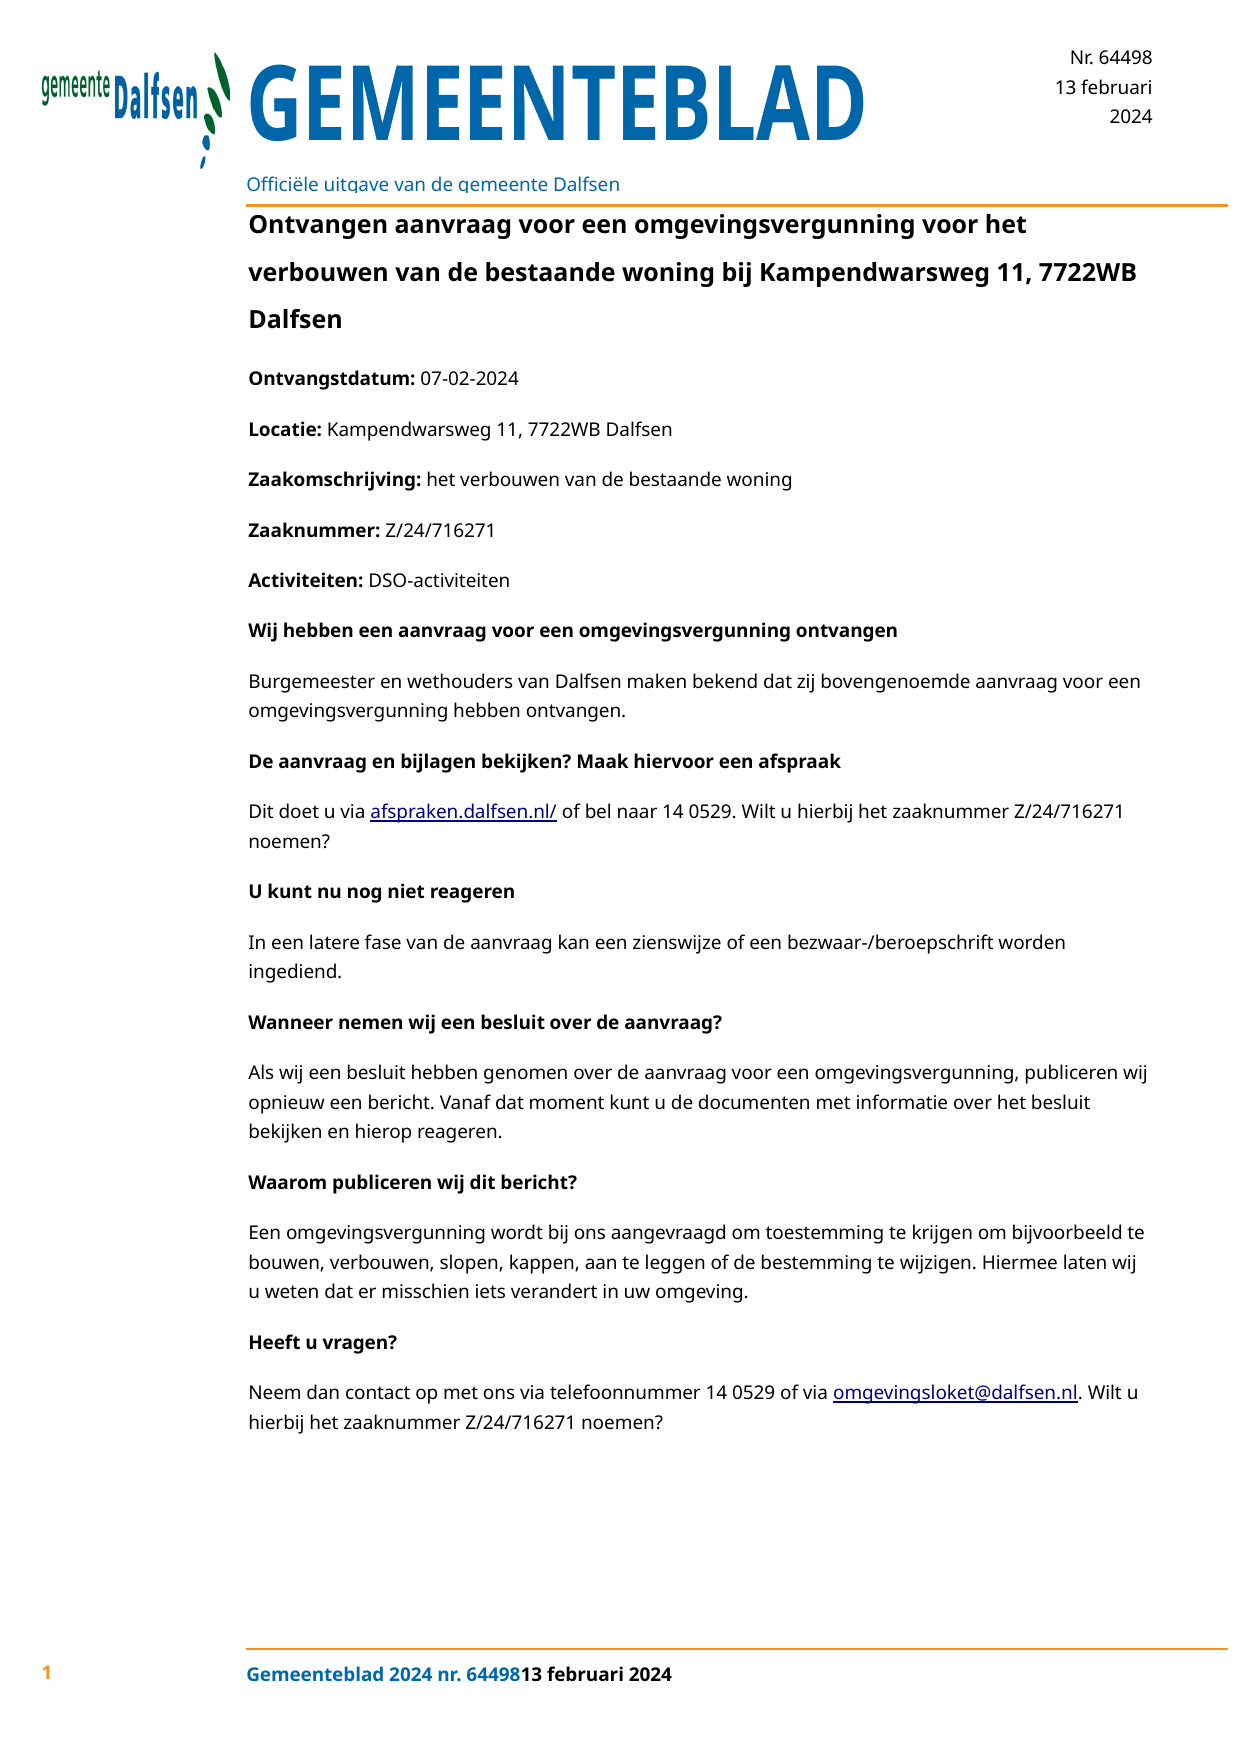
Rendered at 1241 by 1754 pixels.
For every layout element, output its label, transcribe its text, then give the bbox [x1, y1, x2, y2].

text Locatie: Kampendwarsweg 11, 7722WB Dalfsen [248, 416, 1152, 442]
text Zaaknummer: Z/24/716271 [248, 517, 1152, 542]
text Zaakomschrijving: het verbouwen van de bestaande woning [248, 466, 1152, 492]
picture [41, 47, 231, 172]
text Heeft u vragen? [248, 1329, 1152, 1354]
text Ontvangen aanvraag voor een omgevingsvergunning voor het verbouwen van de bestaande woning bij Kampendwarsweg 11, 7722WB Dalfsen [248, 207, 1152, 336]
text Activiteiten: DSO-activiteiten [248, 567, 1152, 593]
text Als wij een besluit hebben genomen over de aanvraag voor een omgevingsvergunning, publiceren wij opnieuw een bericht. Vanaf dat moment kunt u de documenten met informatie over het besluit bekijken en hierop reageren. [248, 1059, 1152, 1144]
text In een latere fase van de aanvraag kan een zienswijze of een bezwaar-/beroepschrift worden ingediend. [248, 929, 1152, 984]
text De aanvraag en bijlagen bekijken? Maak hiervoor een afspraak [248, 748, 1152, 774]
text Wij hebben een aanvraag voor een omgevingsvergunning ontvangen [248, 618, 1152, 643]
text Ontvangstdatum: 07-02-2024 [248, 366, 1152, 391]
text Waarom publiceren wij dit bericht? [248, 1169, 1152, 1194]
text Wanneer nemen wij een besluit over de aanvraag? [248, 1009, 1152, 1034]
text U kunt nu nog niet reageren [248, 878, 1152, 904]
text Burgemeester en wethouders van Dalfsen maken bekend dat zij bovengenoemde aanvraag voor een omgevingsvergunning hebben ontvangen. [248, 668, 1152, 723]
text Een omgevingsvergunning wordt bij ons aangevraagd om toestemming te krijgen om bijvoorbeeld te bouwen, verbouwen, slopen, kappen, aan te leggen of de bestemming te wijzigen. Hiermee laten wij u weten dat er misschien iets verandert in uw omgeving. [248, 1219, 1152, 1304]
text Dit doet u via afspraken.dalfsen.nl/ of bel naar 14 0529. Wilt u hierbij het zaaknummer Z/24/716271 noemen? [248, 798, 1152, 854]
text Neem dan contact op met ons via telefoonnummer 14 0529 of via omgevingsloket@dalfsen.nl. Wilt u hierbij het zaaknummer Z/24/716271 noemen? [248, 1379, 1152, 1434]
